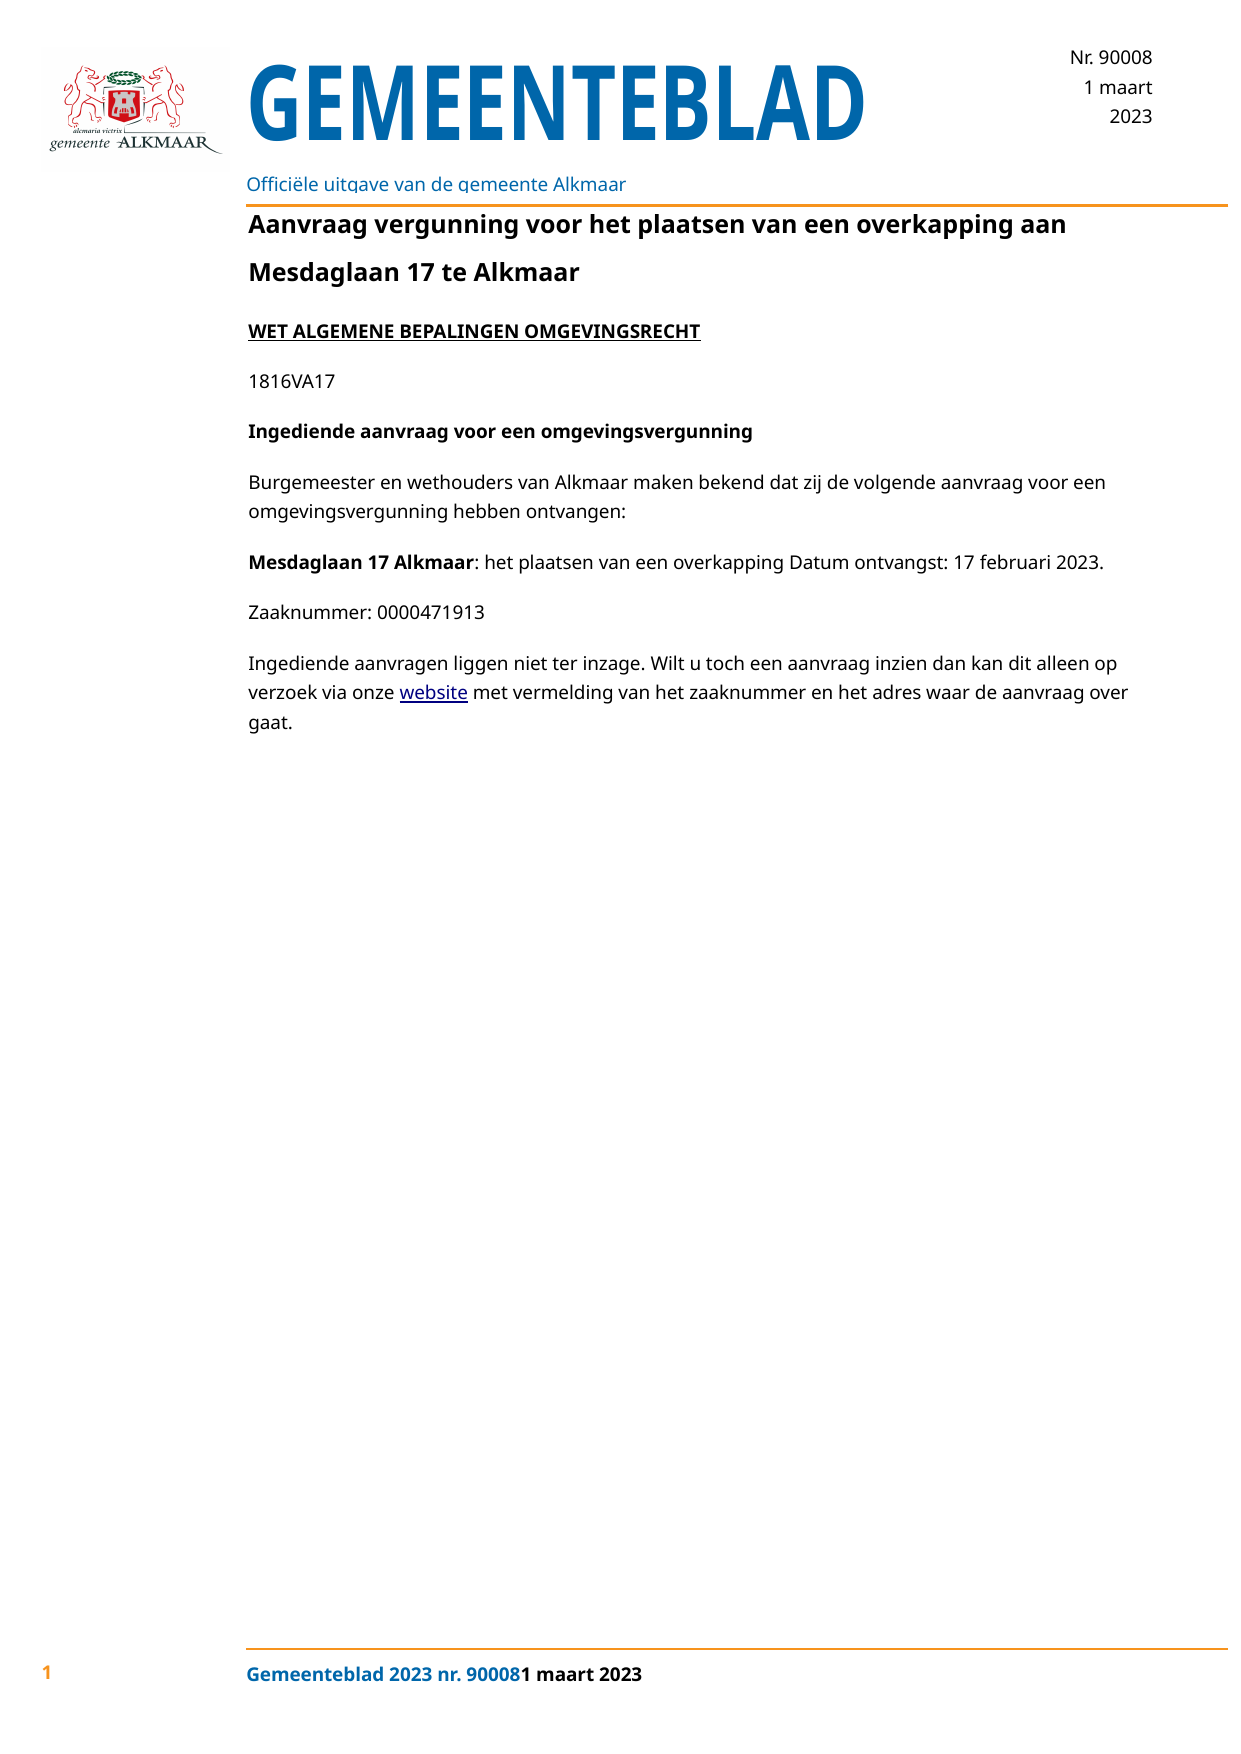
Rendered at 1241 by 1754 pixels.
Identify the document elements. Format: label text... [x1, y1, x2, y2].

text Zaaknummer: 0000471913 [248, 599, 1152, 625]
text Aanvraag vergunning voor het plaatsen van een overkapping aan Mesdaglaan 17 te Alkmaar [248, 207, 1152, 288]
text Ingediende aanvraag voor een omgevingsvergunning [248, 419, 1152, 444]
text Mesdaglaan 17 Alkmaar: het plaatsen van een overkapping Datum ontvangst: 17 februari 2023. [248, 549, 1152, 575]
text Ingediende aanvragen liggen niet ter inzage. Wilt u toch een aanvraag inzien dan kan dit alleen op verzoek via onze website met vermelding van het zaaknummer en het adres waar de aanvraag over gaat. [248, 650, 1152, 735]
text 1816VA17 [248, 368, 1152, 394]
text WET ALGEMENE BEPALINGEN OMGEVINGSRECHT [248, 318, 1152, 344]
text Burgemeester en wethouders van Alkmaar maken bekend dat zij de volgende aanvraag voor een omgevingsvergunning hebben ontvangen: [248, 469, 1152, 524]
picture [41, 47, 231, 172]
